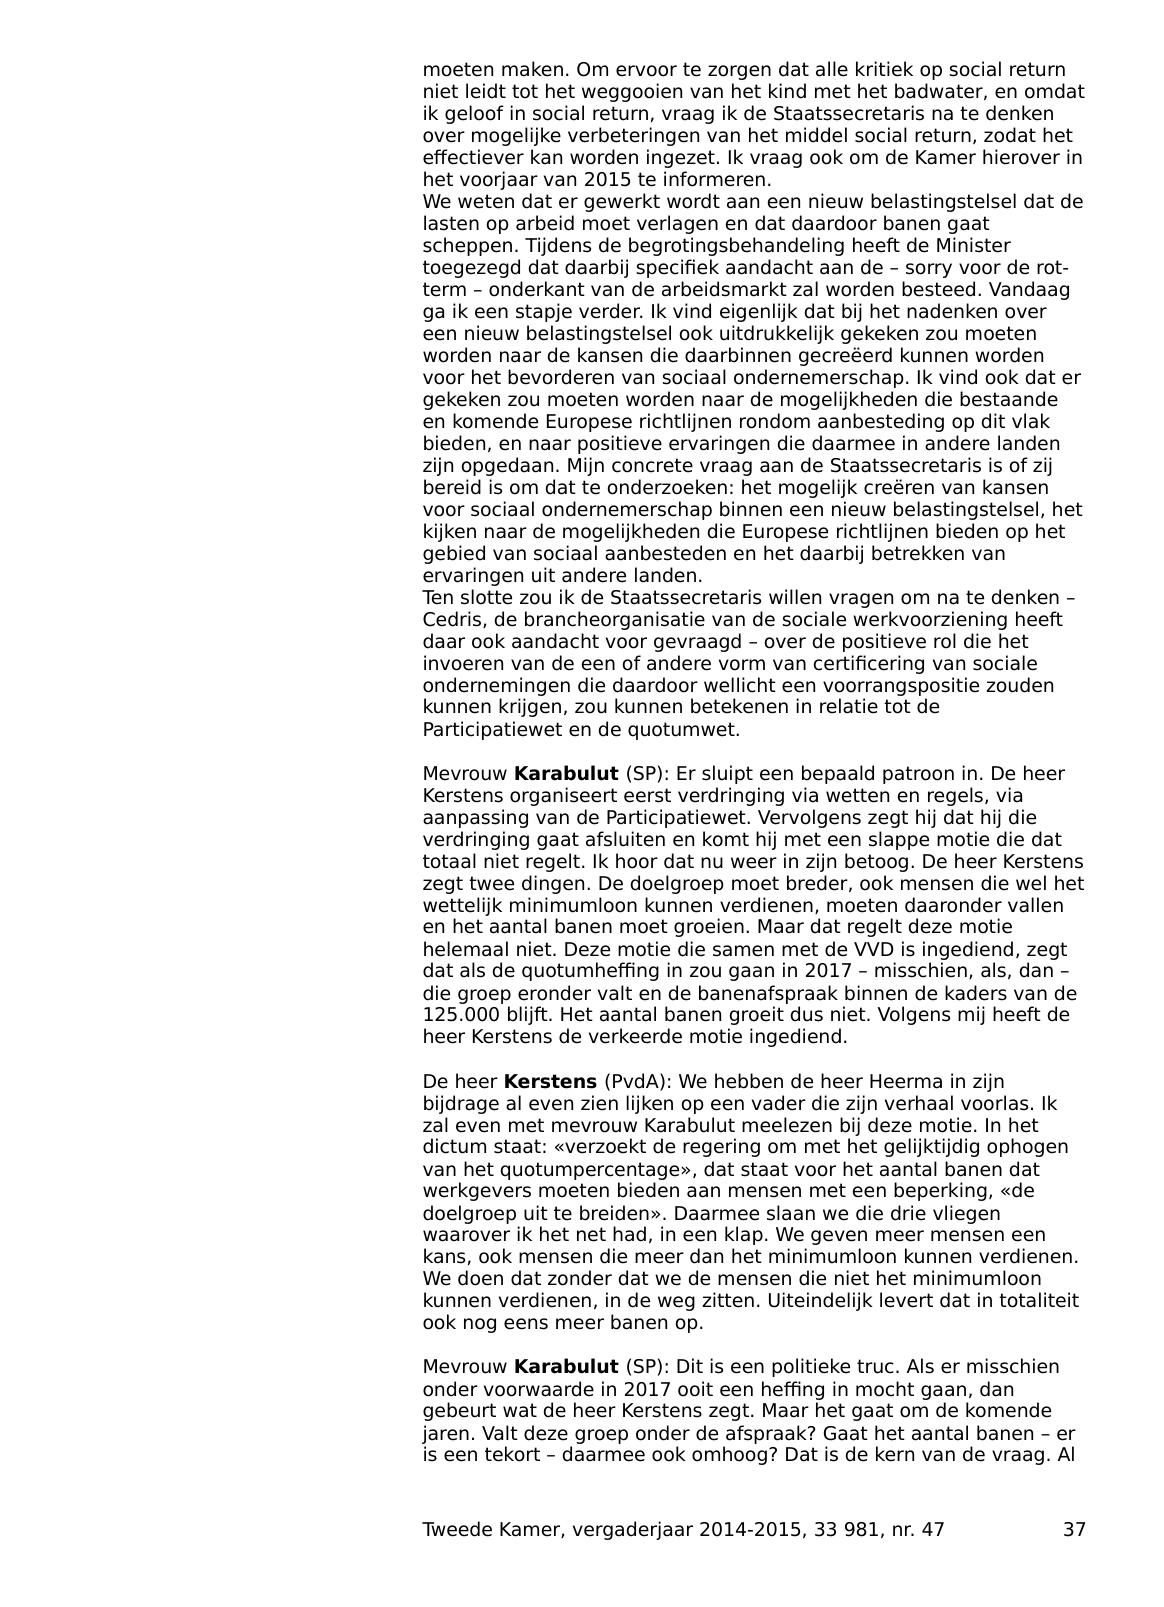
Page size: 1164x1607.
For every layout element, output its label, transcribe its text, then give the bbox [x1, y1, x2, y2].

text moeten maken. Om ervoor te zorgen dat alle kritiek op social return niet leidt tot het weggooien van het kind met het badwater, en omdat ik geloof in social return, vraag ik de Staatssecretaris na te denken over mogelijke verbeteringen van het middel social return, zodat het effectiever kan worden ingezet. Ik vraag ook om de Kamer hierover in het voorjaar van 2015 te informeren. [422, 59, 1087, 191]
text De heer Kerstens (PvdA): We hebben de heer Heerma in zijn bijdrage al even zien lijken op een vader die zijn verhaal voorlas. Ik zal even met mevrouw Karabulut meelezen bij deze motie. In het dictum staat: «verzoekt de regering om met het gelijktijdig ophogen van het quotumpercentage», dat staat voor het aantal banen dat werkgevers moeten bieden aan mensen met een beperking, «de doelgroep uit te breiden». Daarmee slaan we die drie vliegen waarover ik het net had, in een klap. We geven meer mensen een kans, ook mensen die meer dan het minimumloon kunnen verdienen. We doen dat zonder dat we de mensen die niet het minimumloon kunnen verdienen, in de weg zitten. Uiteindelijk levert dat in totaliteit ook nog eens meer banen op. [422, 1071, 1087, 1334]
text Mevrouw Karabulut (SP): Dit is een politieke truc. Als er misschien onder voorwaarde in 2017 ooit een heffing in mocht gaan, dan gebeurt wat de heer Kerstens zegt. Maar het gaat om de komende jaren. Valt deze groep onder de afspraak? Gaat het aantal banen – er is een tekort – daarmee ook omhoog? Dat is de kern van de vraag. Al [422, 1356, 1087, 1466]
text We weten dat er gewerkt wordt aan een nieuw belastingstelsel dat de lasten op arbeid moet verlagen en dat daardoor banen gaat scheppen. Tijdens de begrotingsbehandeling heeft de Minister toegezegd dat daarbij specifiek aandacht aan de – sorry voor de rot-term – onderkant van de arbeidsmarkt zal worden besteed. Vandaag ga ik een stapje verder. Ik vind eigenlijk dat bij het nadenken over een nieuw belastingstelsel ook uitdrukkelijk gekeken zou moeten worden naar de kansen die daarbinnen gecreëerd kunnen worden voor het bevorderen van sociaal ondernemerschap. Ik vind ook dat er gekeken zou moeten worden naar de mogelijkheden die bestaande en komende Europese richtlijnen rondom aanbesteding op dit vlak bieden, en naar positieve ervaringen die daarmee in andere landen zijn opgedaan. Mijn concrete vraag aan de Staatssecretaris is of zij bereid is om dat te onderzoeken: het mogelijk creëren van kansen voor sociaal ondernemerschap binnen een nieuw belastingstelsel, het kijken naar de mogelijkheden die Europese richtlijnen bieden op het gebied van sociaal aanbesteden en het daarbij betrekken van ervaringen uit andere landen. [422, 191, 1087, 587]
text Mevrouw Karabulut (SP): Er sluipt een bepaald patroon in. De heer Kerstens organiseert eerst verdringing via wetten en regels, via aanpassing van de Participatiewet. Vervolgens zegt hij dat hij die verdringing gaat afsluiten en komt hij met een slappe motie die dat totaal niet regelt. Ik hoor dat nu weer in zijn betoog. De heer Kerstens zegt twee dingen. De doelgroep moet breder, ook mensen die wel het wettelijk minimumloon kunnen verdienen, moeten daaronder vallen en het aantal banen moet groeien. Maar dat regelt deze motie helemaal niet. Deze motie die samen met de VVD is ingediend, zegt dat als de quotumheffing in zou gaan in 2017 – misschien, als, dan – die groep eronder valt en de banenafspraak binnen de kaders van de 125.000 blijft. Het aantal banen groeit dus niet. Volgens mij heeft de heer Kerstens de verkeerde motie ingediend. [422, 763, 1087, 1048]
text Ten slotte zou ik de Staatssecretaris willen vragen om na te denken – Cedris, de brancheorganisatie van de sociale werkvoorziening heeft daar ook aandacht voor gevraagd – over de positieve rol die het invoeren van de een of andere vorm van certificering van sociale ondernemingen die daardoor wellicht een voorrangspositie zouden kunnen krijgen, zou kunnen betekenen in relatie tot de Participatiewet en de quotumwet. [422, 587, 1087, 740]
